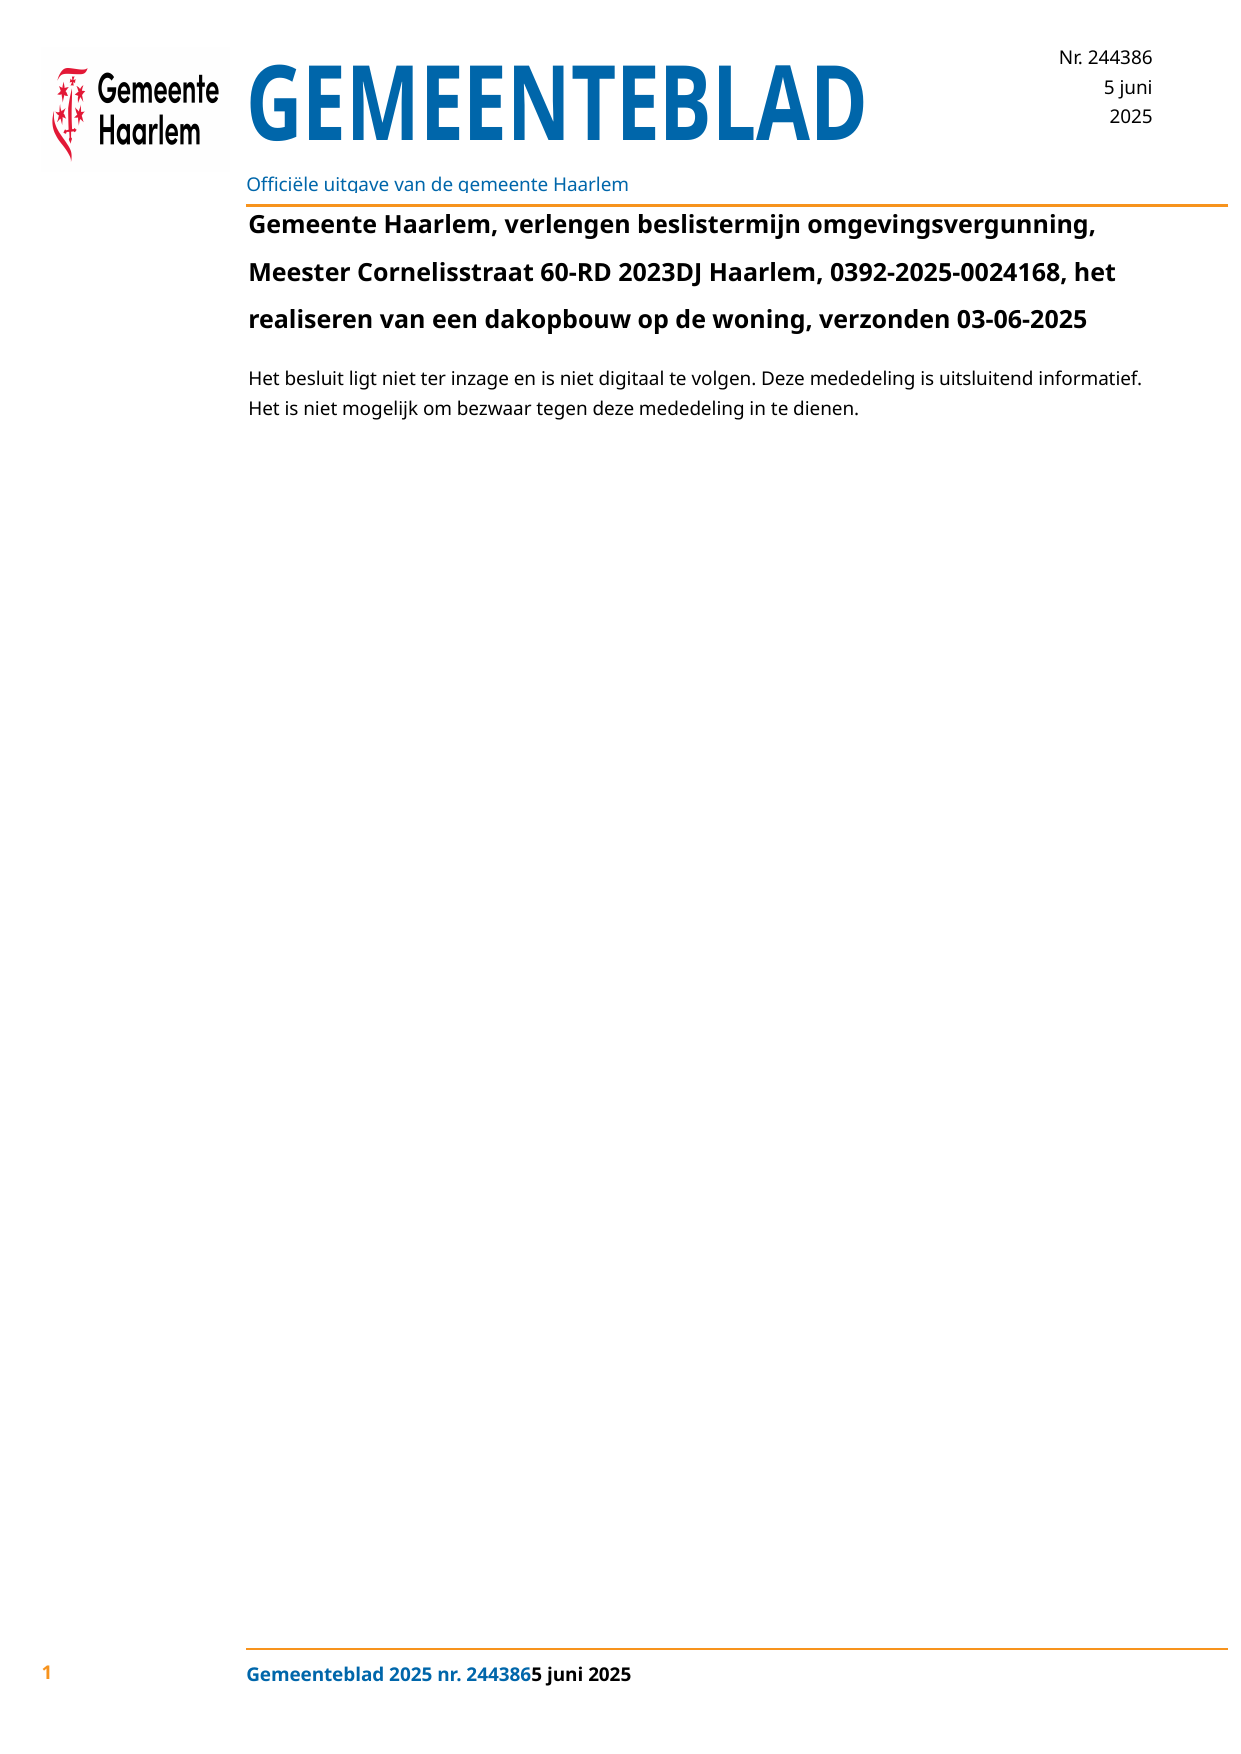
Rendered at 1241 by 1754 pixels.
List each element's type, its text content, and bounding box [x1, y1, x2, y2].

text Gemeente Haarlem, verlengen beslistermijn omgevingsvergunning, Meester Cornelisstraat 60-RD 2023DJ Haarlem, 0392-2025-0024168, het realiseren van een dakopbouw op de woning, verzonden 03-06-2025 [248, 207, 1152, 336]
picture [41, 47, 231, 172]
text Het besluit ligt niet ter inzage en is niet digitaal te volgen. Deze mededeling is uitsluitend informatief. Het is niet mogelijk om bezwaar tegen deze mededeling in te dienen. [248, 366, 1152, 421]
